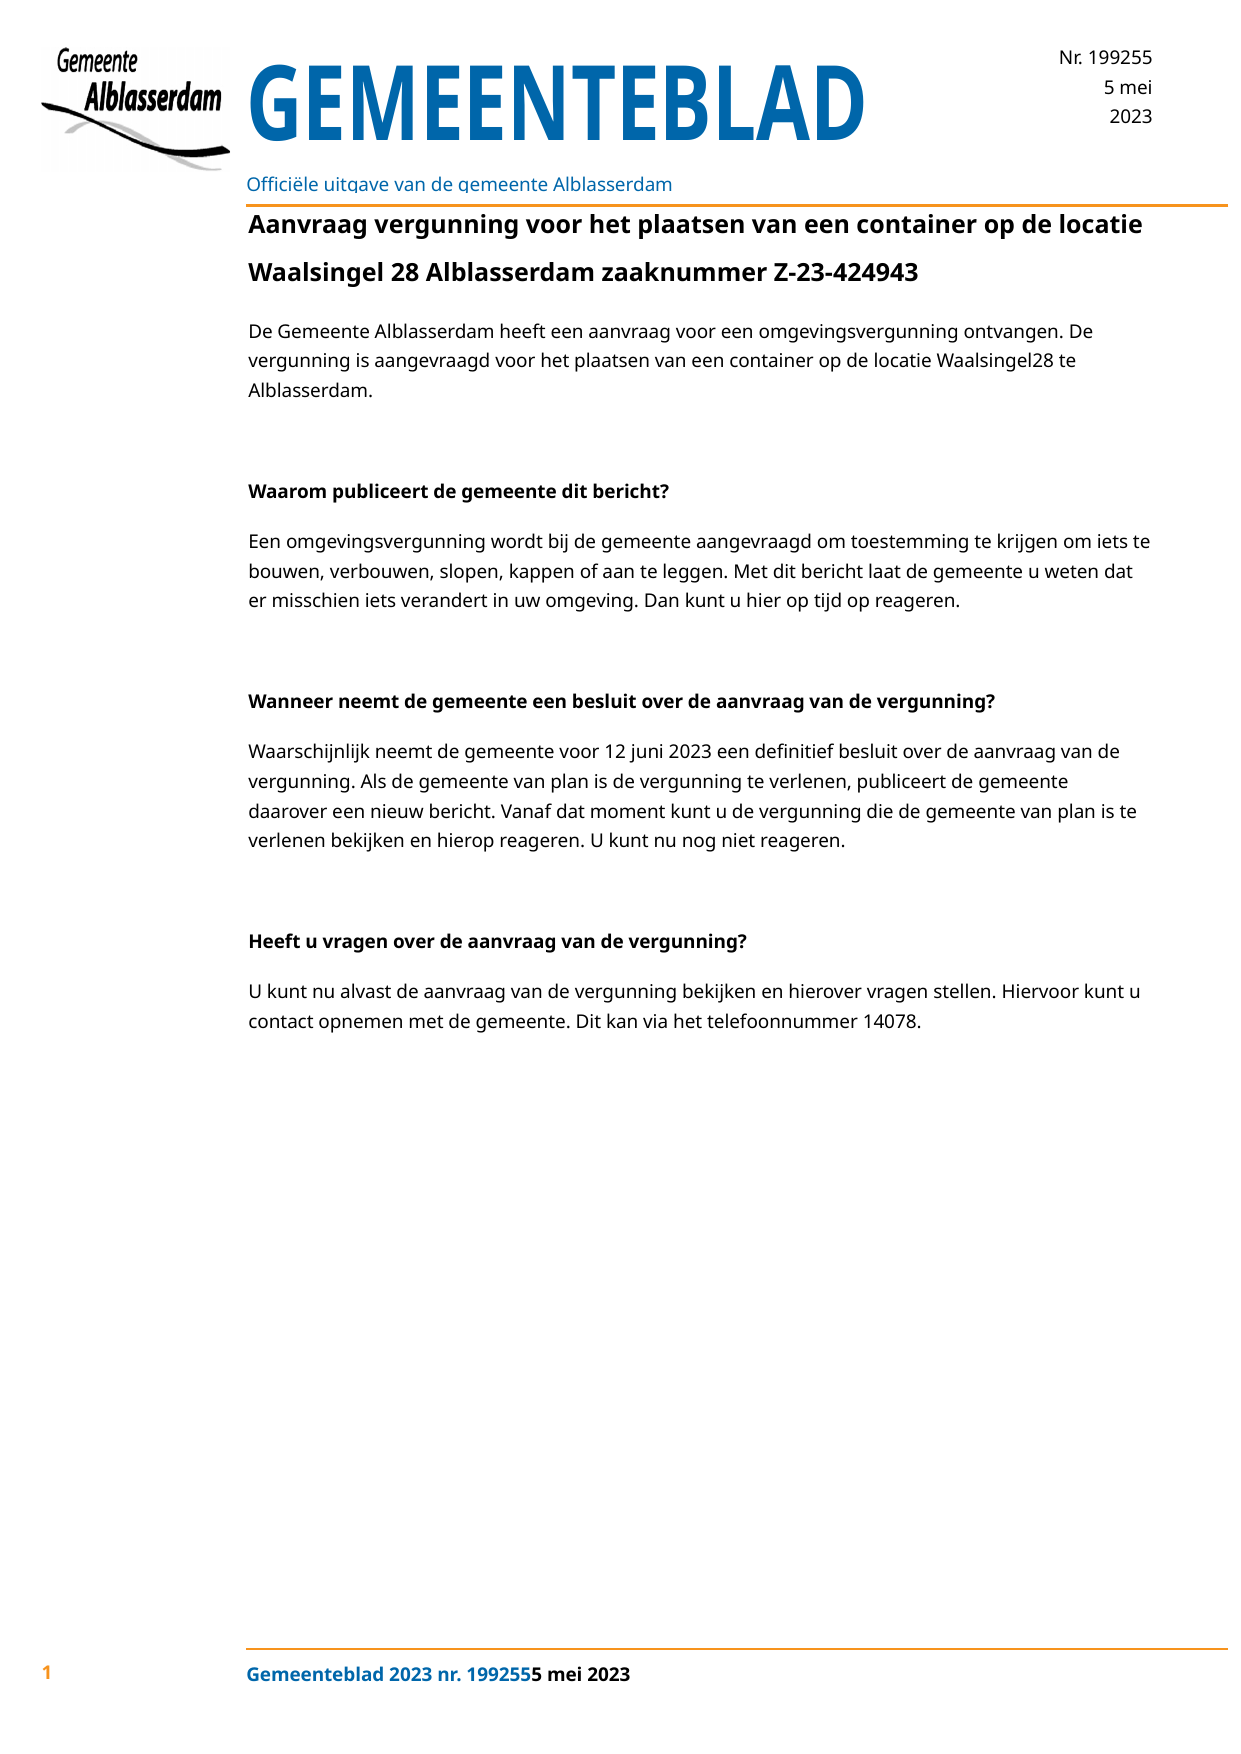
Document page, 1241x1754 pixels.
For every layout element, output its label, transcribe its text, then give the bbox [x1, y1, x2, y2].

text Aanvraag vergunning voor het plaatsen van een container op de locatie Waalsingel 28 Alblasserdam zaaknummer Z-23-424943 [248, 207, 1152, 288]
text Wanneer neemt de gemeente een besluit over de aanvraag van de vergunning? [248, 688, 1152, 714]
text Een omgevingsvergunning wordt bij de gemeente aangevraagd om toestemming te krijgen om iets te bouwen, verbouwen, slopen, kappen of aan te leggen. Met dit bericht laat de gemeente u weten dat er misschien iets verandert in uw omgeving. Dan kunt u hier op tijd op reageren. [248, 528, 1152, 613]
text De Gemeente Alblasserdam heeft een aanvraag voor een omgevingsvergunning ontvangen. De vergunning is aangevraagd voor het plaatsen van een container op de locatie Waalsingel28 te Alblasserdam. [248, 318, 1152, 403]
text U kunt nu alvast de aanvraag van de vergunning bekijken en hierover vragen stellen. Hiervoor kunt u contact opnemen met de gemeente. Dit kan via het telefoonnummer 14078. [248, 979, 1152, 1034]
text Waarom publiceert de gemeente dit bericht? [248, 478, 1152, 504]
text Waarschijnlijk neemt de gemeente voor 12 juni 2023 een definitief besluit over de aanvraag van de vergunning. Als de gemeente van plan is de vergunning te verlenen, publiceert de gemeente daarover een nieuw bericht. Vanaf dat moment kunt u de vergunning die de gemeente van plan is te verlenen bekijken en hierop reageren. U kunt nu nog niet reageren. [248, 739, 1152, 853]
picture [41, 47, 231, 172]
text Heeft u vragen over de aanvraag van de vergunning? [248, 928, 1152, 954]
